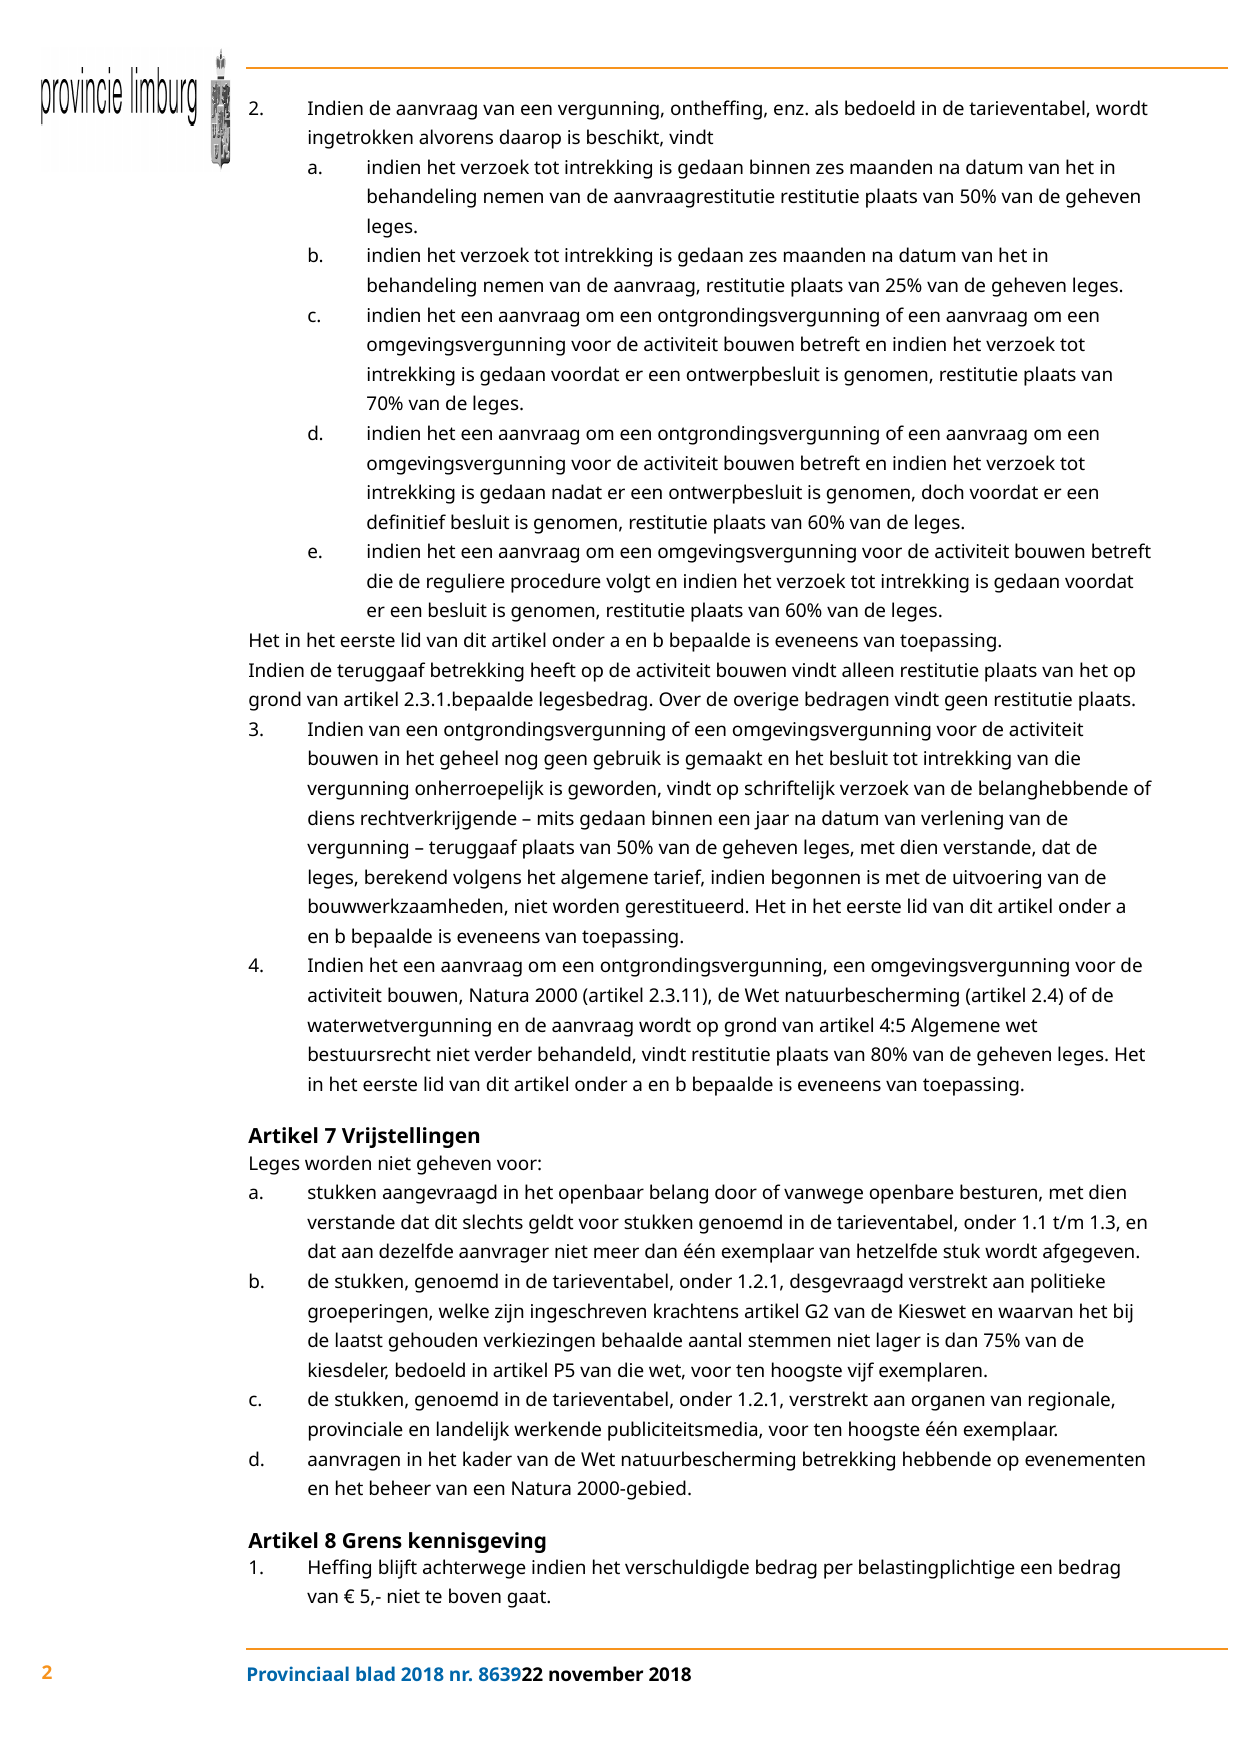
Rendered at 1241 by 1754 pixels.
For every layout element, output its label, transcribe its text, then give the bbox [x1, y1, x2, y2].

list indien het een aanvraag om een omgevingsvergunning voor de activiteit bouwen betreft die de reguliere procedure volgt en indien het verzoek tot intrekking is gedaan voordat er een besluit is genomen, restitutie plaats van 60% van de leges. [307, 538, 1152, 623]
list Indien van een ontgrondingsvergunning of een omgevingsvergunning voor de activiteit bouwen in het geheel nog geen gebruik is gemaakt en het besluit tot intrekking van die vergunning onherroepelijk is geworden, vindt op schriftelijk verzoek van de belanghebbende of diens rechtverkrijgende – mits gedaan binnen een jaar na datum van verlening van de vergunning – teruggaaf plaats van 50% van de geheven leges, met dien verstande, dat de leges, berekend volgens het algemene tarief, indien begonnen is met de uitvoering van de bouwwerkzaamheden, niet worden gerestitueerd. Het in het eerste lid van dit artikel onder a en b bepaalde is eveneens van toepassing. [248, 716, 1152, 949]
text Leges worden niet geheven voor: [248, 1150, 1152, 1176]
list de stukken, genoemd in de tarieventabel, onder 1.2.1, verstrekt aan organen van regionale, provinciale en landelijk werkende publiciteitsmedia, voor ten hoogste één exemplaar. [248, 1387, 1152, 1442]
list Indien het een aanvraag om een ontgrondingsvergunning, een omgevingsvergunning voor de activiteit bouwen, Natura 2000 (artikel 2.3.11), de Wet natuurbescherming (artikel 2.4) of de waterwetvergunning en de aanvraag wordt op grond van artikel 4:5 Algemene wet bestuursrecht niet verder behandeld, vindt restitutie plaats van 80% van de geheven leges. Het in het eerste lid van dit artikel onder a en b bepaalde is eveneens van toepassing. [248, 953, 1152, 1097]
text Indien de teruggaaf betrekking heeft op de activiteit bouwen vindt alleen restitutie plaats van het op grond van artikel 2.3.1.bepaalde legesbedrag. Over de overige bedragen vindt geen restitutie plaats. [248, 657, 1152, 712]
list Indien de aanvraag van een vergunning, ontheffing, enz. als bedoeld in de tarieventabel, wordt ingetrokken alvorens daarop is beschikt, vindt [248, 95, 1152, 150]
list aanvragen in het kader van de Wet natuurbescherming betrekking hebbende op evenementen en het beheer van een Natura 2000-gebied. [248, 1446, 1152, 1501]
list indien het een aanvraag om een ontgrondingsvergunning of een aanvraag om een omgevingsvergunning voor de activiteit bouwen betreft en indien het verzoek tot intrekking is gedaan nadat er een ontwerpbesluit is genomen, doch voordat er een definitief besluit is genomen, restitutie plaats van 60% van de leges. [307, 420, 1152, 535]
text Het in het eerste lid van dit artikel onder a en b bepaalde is eveneens van toepassing. [248, 627, 1152, 653]
text Artikel 8 Grens kennisgeving [248, 1526, 1152, 1554]
list stukken aangevraagd in het openbaar belang door of vanwege openbare besturen, met dien verstande dat dit slechts geldt voor stukken genoemd in de tarieventabel, onder 1.1 t/m 1.3, en dat aan dezelfde aanvrager niet meer dan één exemplaar van hetzelfde stuk wordt afgegeven. [248, 1179, 1152, 1264]
list indien het verzoek tot intrekking is gedaan zes maanden na datum van het in behandeling nemen van de aanvraag, restitutie plaats van 25% van de geheven leges. [307, 243, 1152, 298]
list indien het een aanvraag om een ontgrondingsvergunning of een aanvraag om een omgevingsvergunning voor de activiteit bouwen betreft en indien het verzoek tot intrekking is gedaan voordat er een ontwerpbesluit is genomen, restitutie plaats van 70% van de leges. [307, 302, 1152, 416]
text Artikel 7 Vrijstellingen [248, 1121, 1152, 1150]
list Heffing blijft achterwege indien het verschuldigde bedrag per belastingplichtige een bedrag van € 5,- niet te boven gaat. [248, 1554, 1152, 1609]
list de stukken, genoemd in de tarieventabel, onder 1.2.1, desgevraagd verstrekt aan politieke groeperingen, welke zijn ingeschreven krachtens artikel G2 van de Kieswet en waarvan het bij de laatst gehouden verkiezingen behaalde aantal stemmen niet lager is dan 75% van de kiesdeler, bedoeld in artikel P5 van die wet, voor ten hoogste vijf exemplaren. [248, 1268, 1152, 1383]
list indien het verzoek tot intrekking is gedaan binnen zes maanden na datum van het in behandeling nemen van de aanvraagrestitutie restitutie plaats van 50% van de geheven leges. [307, 154, 1152, 239]
picture [41, 47, 231, 172]
